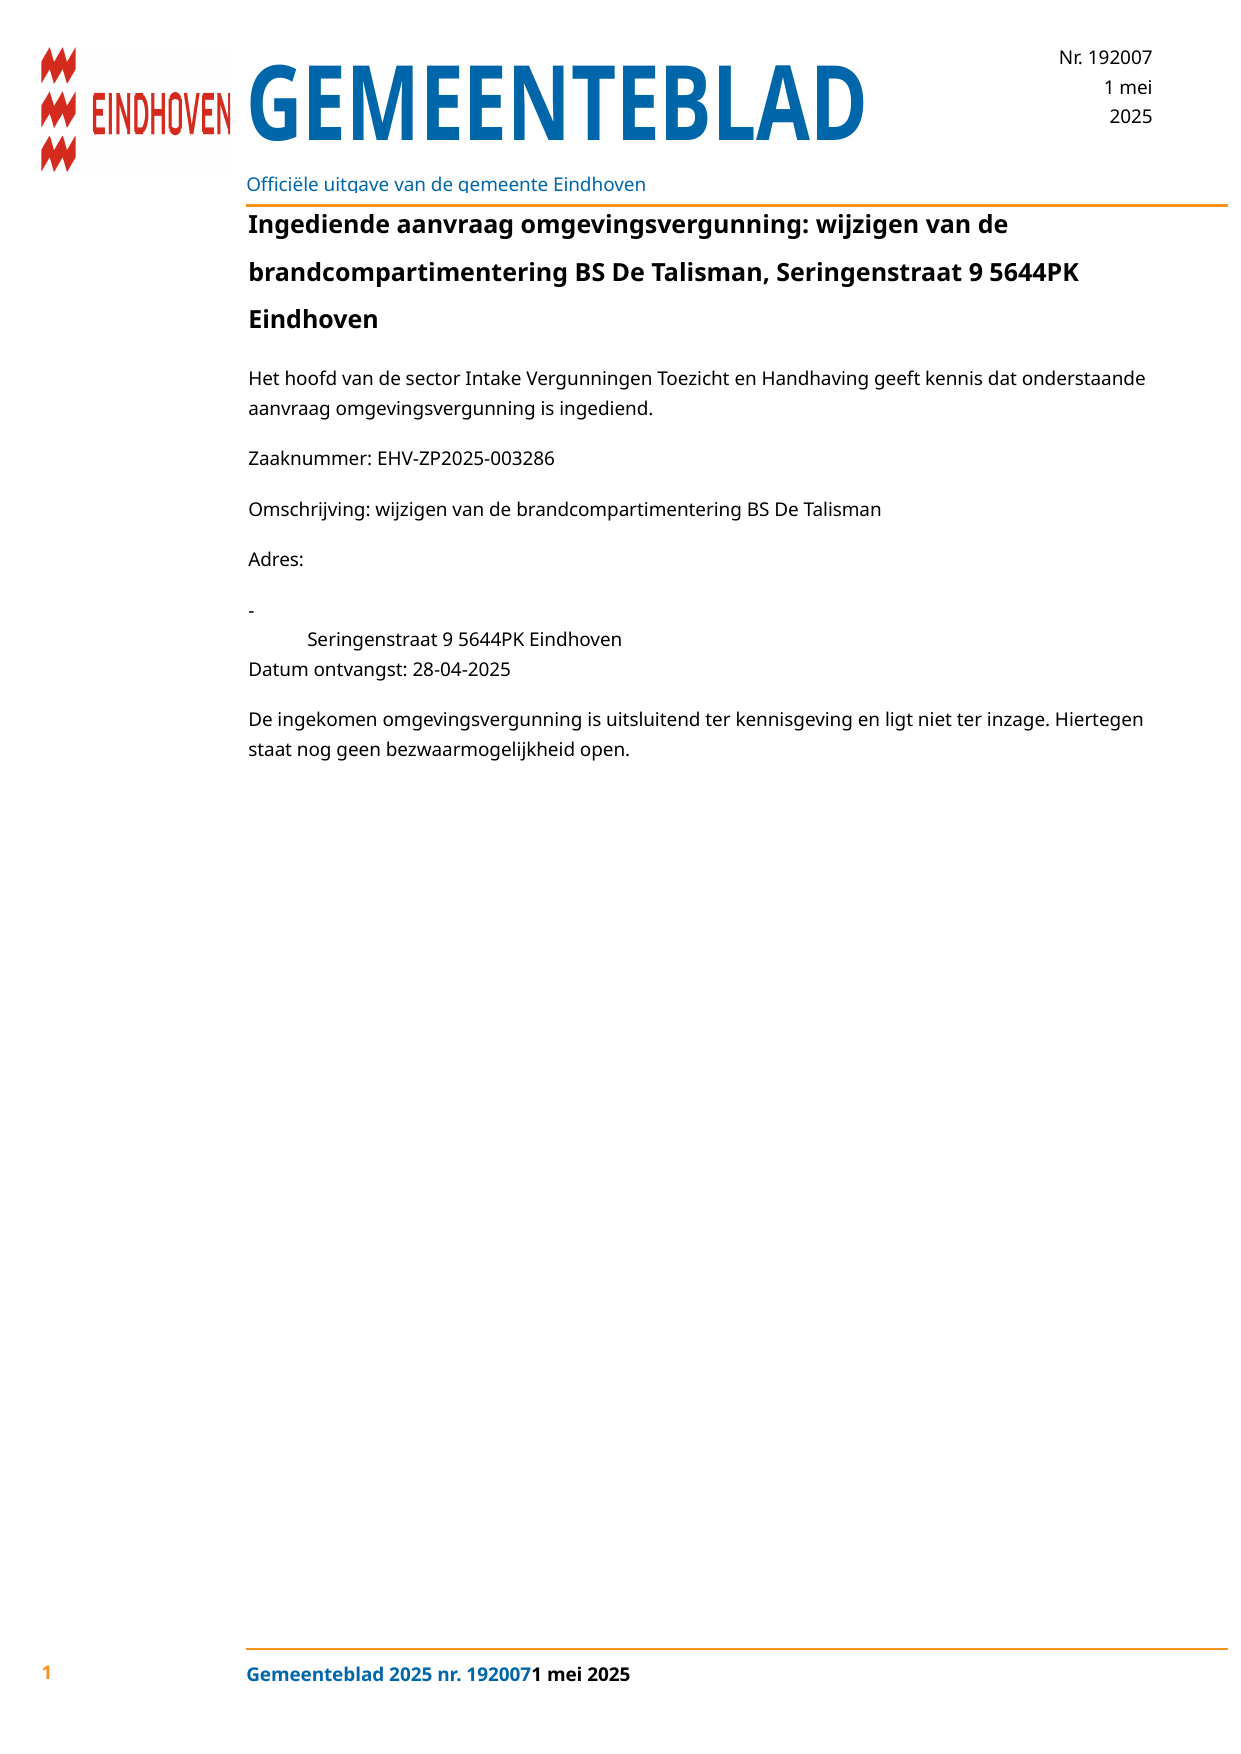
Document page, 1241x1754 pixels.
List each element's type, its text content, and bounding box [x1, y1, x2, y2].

text Het hoofd van de sector Intake Vergunningen Toezicht en Handhaving geeft kennis dat onderstaande aanvraag omgevingsvergunning is ingediend. [248, 366, 1152, 421]
text Adres: [248, 546, 1152, 572]
text Datum ontvangst: 28-04-2025 [248, 656, 1152, 682]
text Omschrijving: wijzigen van de brandcompartimentering BS De Talisman [248, 496, 1152, 522]
text De ingekomen omgevingsvergunning is uitsluitend ter kennisgeving en ligt niet ter inzage. Hiertegen staat nog geen bezwaarmogelijkheid open. [248, 706, 1152, 762]
list Seringenstraat 9 5644PK Eindhoven [248, 626, 1152, 652]
text Zaaknummer: EHV-ZP2025-003286 [248, 446, 1152, 471]
text Ingediende aanvraag omgevingsvergunning: wijzigen van de brandcompartimentering BS De Talisman, Seringenstraat 9 5644PK Eindhoven [248, 207, 1152, 336]
picture [41, 47, 231, 172]
